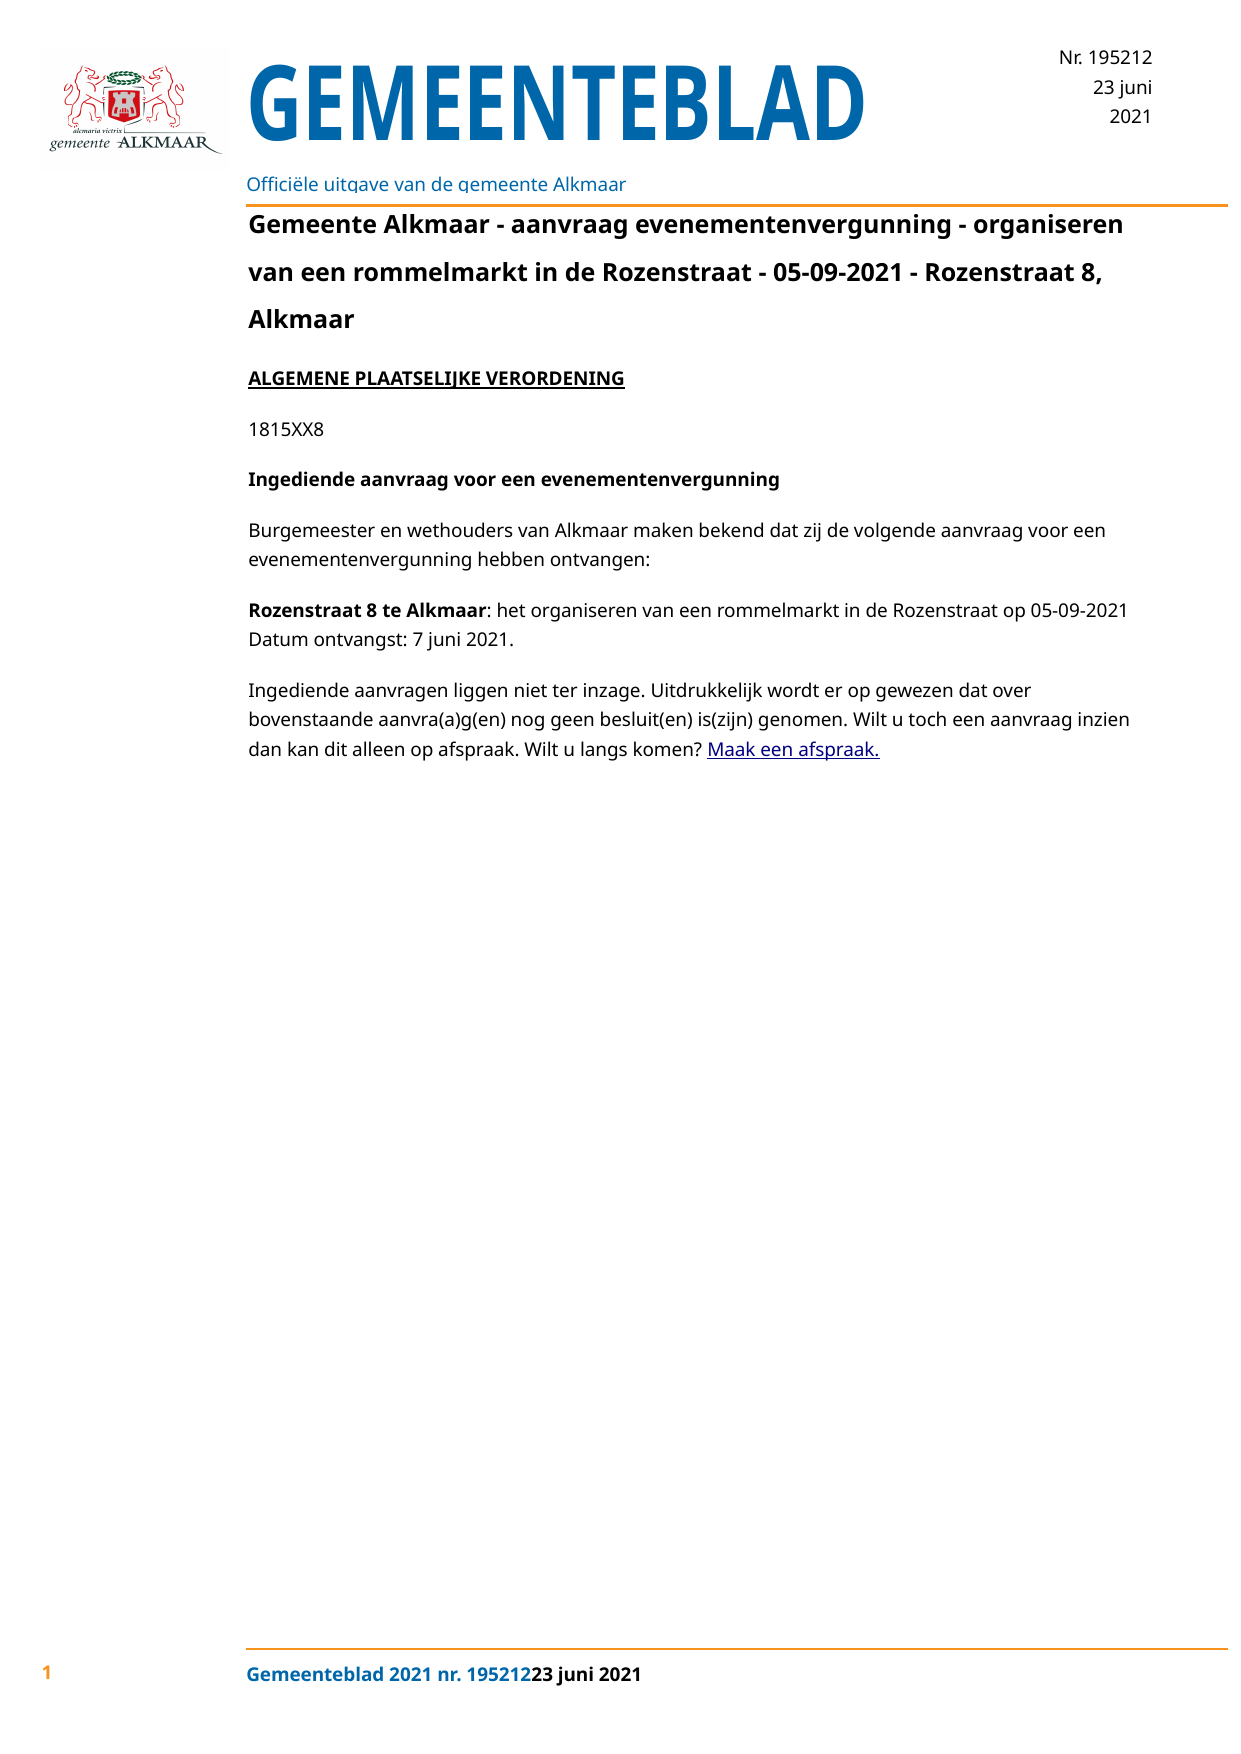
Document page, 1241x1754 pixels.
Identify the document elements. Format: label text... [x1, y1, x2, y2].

picture [41, 47, 231, 172]
text Rozenstraat 8 te Alkmaar: het organiseren van een rommelmarkt in de Rozenstraat op 05-09-2021 Datum ontvangst: 7 juni 2021. [248, 597, 1152, 652]
text 1815XX8 [248, 416, 1152, 442]
text Gemeente Alkmaar - aanvraag evenementenvergunning - organiseren van een rommelmarkt in de Rozenstraat - 05-09-2021 - Rozenstraat 8, Alkmaar [248, 207, 1152, 336]
text Burgemeester en wethouders van Alkmaar maken bekend dat zij de volgende aanvraag voor een evenementenvergunning hebben ontvangen: [248, 517, 1152, 572]
text Ingediende aanvragen liggen niet ter inzage. Uitdrukkelijk wordt er op gewezen dat over bovenstaande aanvra(a)g(en) nog geen besluit(en) is(zijn) genomen. Wilt u toch een aanvraag inzien dan kan dit alleen op afspraak. Wilt u langs komen? Maak een afspraak. [248, 677, 1152, 762]
text Ingediende aanvraag voor een evenementenvergunning [248, 466, 1152, 492]
text ALGEMENE PLAATSELIJKE VERORDENING [248, 366, 1152, 391]
